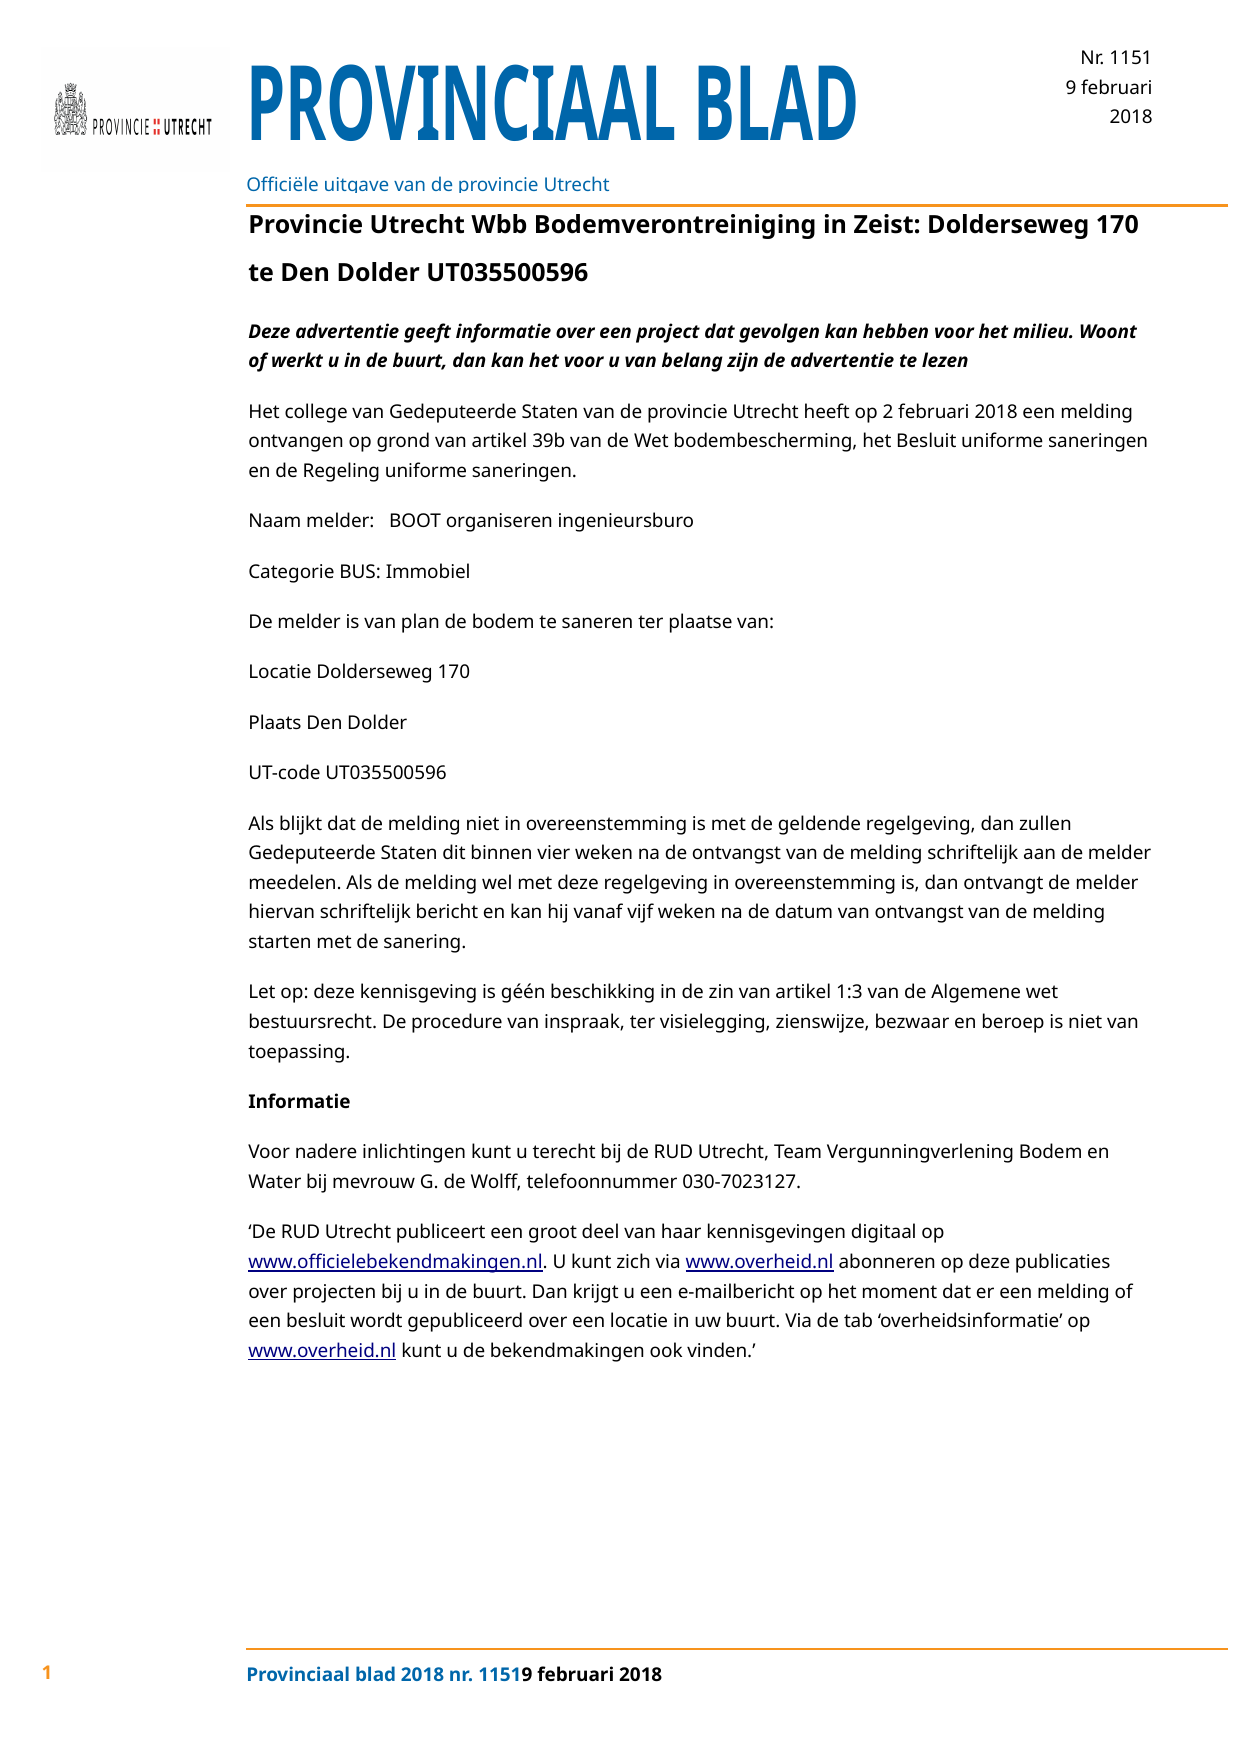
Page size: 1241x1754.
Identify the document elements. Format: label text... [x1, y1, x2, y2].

picture [41, 47, 231, 172]
text Provincie Utrecht Wbb Bodemverontreiniging in Zeist: Dolderseweg 170 te Den Dolder UT035500596 [248, 207, 1152, 288]
text Plaats Den Dolder [248, 709, 1152, 735]
text Deze advertentie geeft informatie over een project dat gevolgen kan hebben voor het milieu. Woont of werkt u in de buurt, dan kan het voor u van belang zijn de advertentie te lezen [248, 318, 1152, 373]
text Locatie Dolderseweg 170 [248, 659, 1152, 684]
text ‘De RUD Utrecht publiceert een groot deel van haar kennisgevingen digitaal op www.officielebekendmakingen.nl. U kunt zich via www.overheid.nl abonneren op deze publicaties over projecten bij u in de buurt. Dan krijgt u een e-mailbericht op het moment dat er een melding of een besluit wordt gepubliceerd over een locatie in uw buurt. Via de tab ‘overheidsinformatie’ op www.overheid.nl kunt u de bekendmakingen ook vinden.’ [248, 1219, 1152, 1363]
text Voor nadere inlichtingen kunt u terecht bij de RUD Utrecht, Team Vergunningverlening Bodem en Water bij mevrouw G. de Wolff, telefoonnummer 030-7023127. [248, 1139, 1152, 1194]
text Informatie [248, 1088, 1152, 1114]
text De melder is van plan de bodem te saneren ter plaatse van: [248, 608, 1152, 634]
text Let op: deze kennisgeving is géén beschikking in de zin van artikel 1:3 van de Algemene wet bestuursrecht. De procedure van inspraak, ter visielegging, zienswijze, bezwaar en beroep is niet van toepassing. [248, 979, 1152, 1064]
text Naam melder: BOOT organiseren ingenieursburo [248, 507, 1152, 533]
text Het college van Gedeputeerde Staten van de provincie Utrecht heeft op 2 februari 2018 een melding ontvangen op grond van artikel 39b van de Wet bodembescherming, het Besluit uniforme saneringen en de Regeling uniforme saneringen. [248, 398, 1152, 483]
text Als blijkt dat de melding niet in overeenstemming is met de geldende regelgeving, dan zullen Gedeputeerde Staten dit binnen vier weken na de ontvangst van de melding schriftelijk aan de melder meedelen. Als de melding wel met deze regelgeving in overeenstemming is, dan ontvangt de melder hiervan schriftelijk bericht en kan hij vanaf vijf weken na de datum van ontvangst van de melding starten met de sanering. [248, 810, 1152, 954]
text UT-code UT035500596 [248, 759, 1152, 785]
text Categorie BUS: Immobiel [248, 558, 1152, 584]
